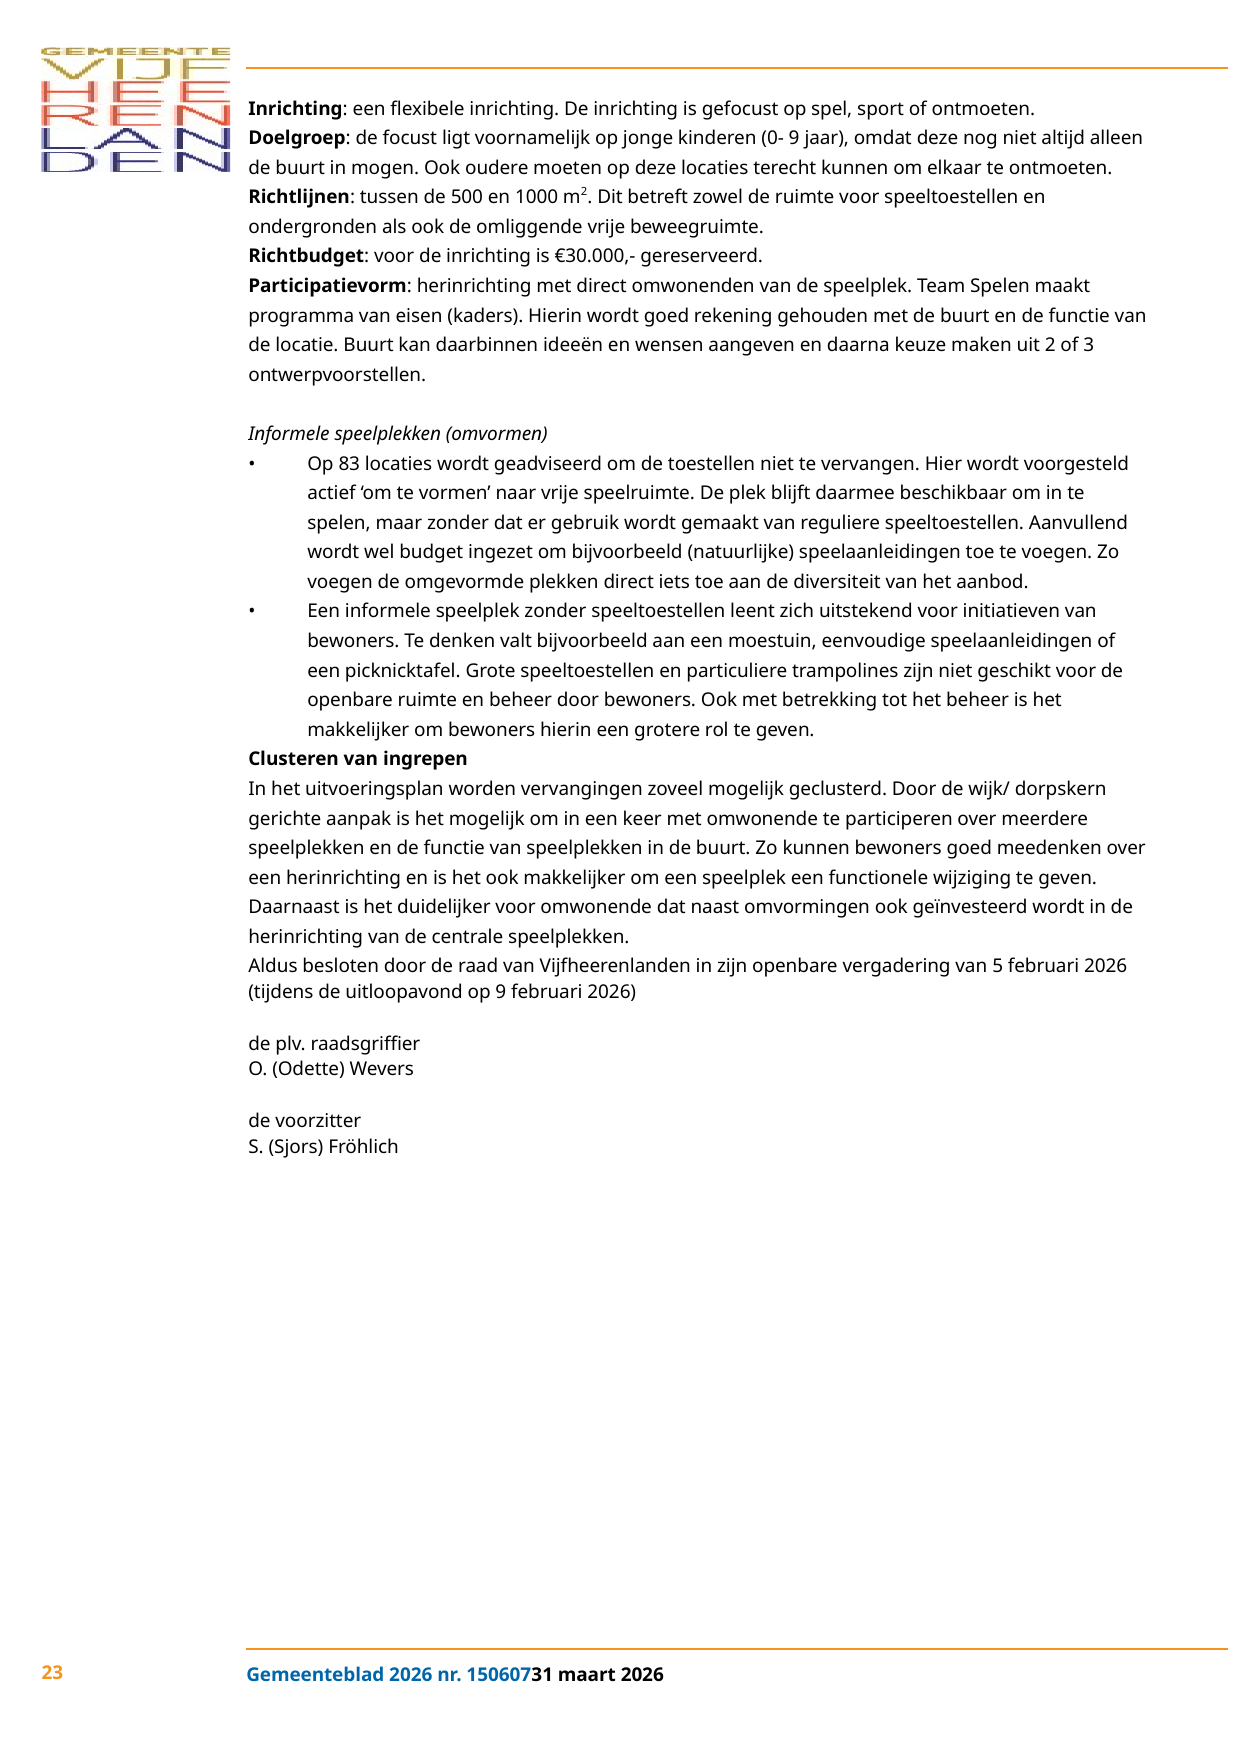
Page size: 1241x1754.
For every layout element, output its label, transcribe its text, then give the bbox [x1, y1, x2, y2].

text Richtbudget: voor de inrichting is €30.000,- gereserveerd. [248, 243, 1152, 268]
text Inrichting: een flexibele inrichting. De inrichting is gefocust op spel, sport of ontmoeten. [248, 95, 1152, 121]
text Aldus besloten door de raad van Vijfheerenlanden in zijn openbare vergadering van 5 februari 2026 (tijdens de uitloopavond op 9 februari 2026) [248, 953, 1152, 1004]
text In het uitvoeringsplan worden vervangingen zoveel mogelijk geclusterd. Door de wijk/ dorpskern gerichte aanpak is het mogelijk om in een keer met omwonende te participeren over meerdere speelplekken en de functie van speelplekken in de buurt. Zo kunnen bewoners goed meedenken over een herinrichting en is het ook makkelijker om een speelplek een functionele wijziging te geven. Daarnaast is het duidelijker voor omwonende dat naast omvormingen ook geïnvesteerd wordt in de herinrichting van de centrale speelplekken. [248, 775, 1152, 949]
picture [41, 47, 231, 172]
text O. (Odette) Wevers [248, 1056, 1152, 1081]
list Een informele speelplek zonder speeltoestellen leent zich uitstekend voor initiatieven van bewoners. Te denken valt bijvoorbeeld aan een moestuin, eenvoudige speelaanleidingen of een picknicktafel. Grote speeltoestellen en particuliere trampolines zijn niet geschikt voor de openbare ruimte en beheer door bewoners. Ook met betrekking tot het beheer is het makkelijker om bewoners hierin een grotere rol te geven. [248, 598, 1152, 742]
list Op 83 locaties wordt geadviseerd om de toestellen niet te vervangen. Hier wordt voorgesteld actief ‘om te vormen’ naar vrije speelruimte. De plek blijft daarmee beschikbaar om in te spelen, maar zonder dat er gebruik wordt gemaakt van reguliere speeltoestellen. Aanvullend wordt wel budget ingezet om bijvoorbeeld (natuurlijke) speelaanleidingen toe te voegen. Zo voegen de omgevormde plekken direct iets toe aan de diversiteit van het aanbod. [248, 450, 1152, 594]
text Richtlijnen: tussen de 500 en 1000 m2. Dit betreft zowel de ruimte voor speeltoestellen en ondergronden als ook de omliggende vrije beweegruimte. [248, 183, 1152, 239]
text Informele speelplekken (omvormen) [248, 420, 1152, 446]
text Participatievorm: herinrichting met direct omwonenden van de speelplek. Team Spelen maakt programma van eisen (kaders). Hierin wordt goed rekening gehouden met de buurt en de functie van de locatie. Buurt kan daarbinnen ideeën en wensen aangeven en daarna keuze maken uit 2 of 3 ontwerpvoorstellen. [248, 272, 1152, 387]
text de voorzitter [248, 1107, 1152, 1133]
text de plv. raadsgriffier [248, 1030, 1152, 1056]
text Doelgroep: de focust ligt voornamelijk op jonge kinderen (0- 9 jaar), omdat deze nog niet altijd alleen de buurt in mogen. Ook oudere moeten op deze locaties terecht kunnen om elkaar te ontmoeten. [248, 124, 1152, 180]
text S. (Sjors) Fröhlich [248, 1133, 1152, 1158]
text Clusteren van ingrepen [248, 746, 1152, 771]
